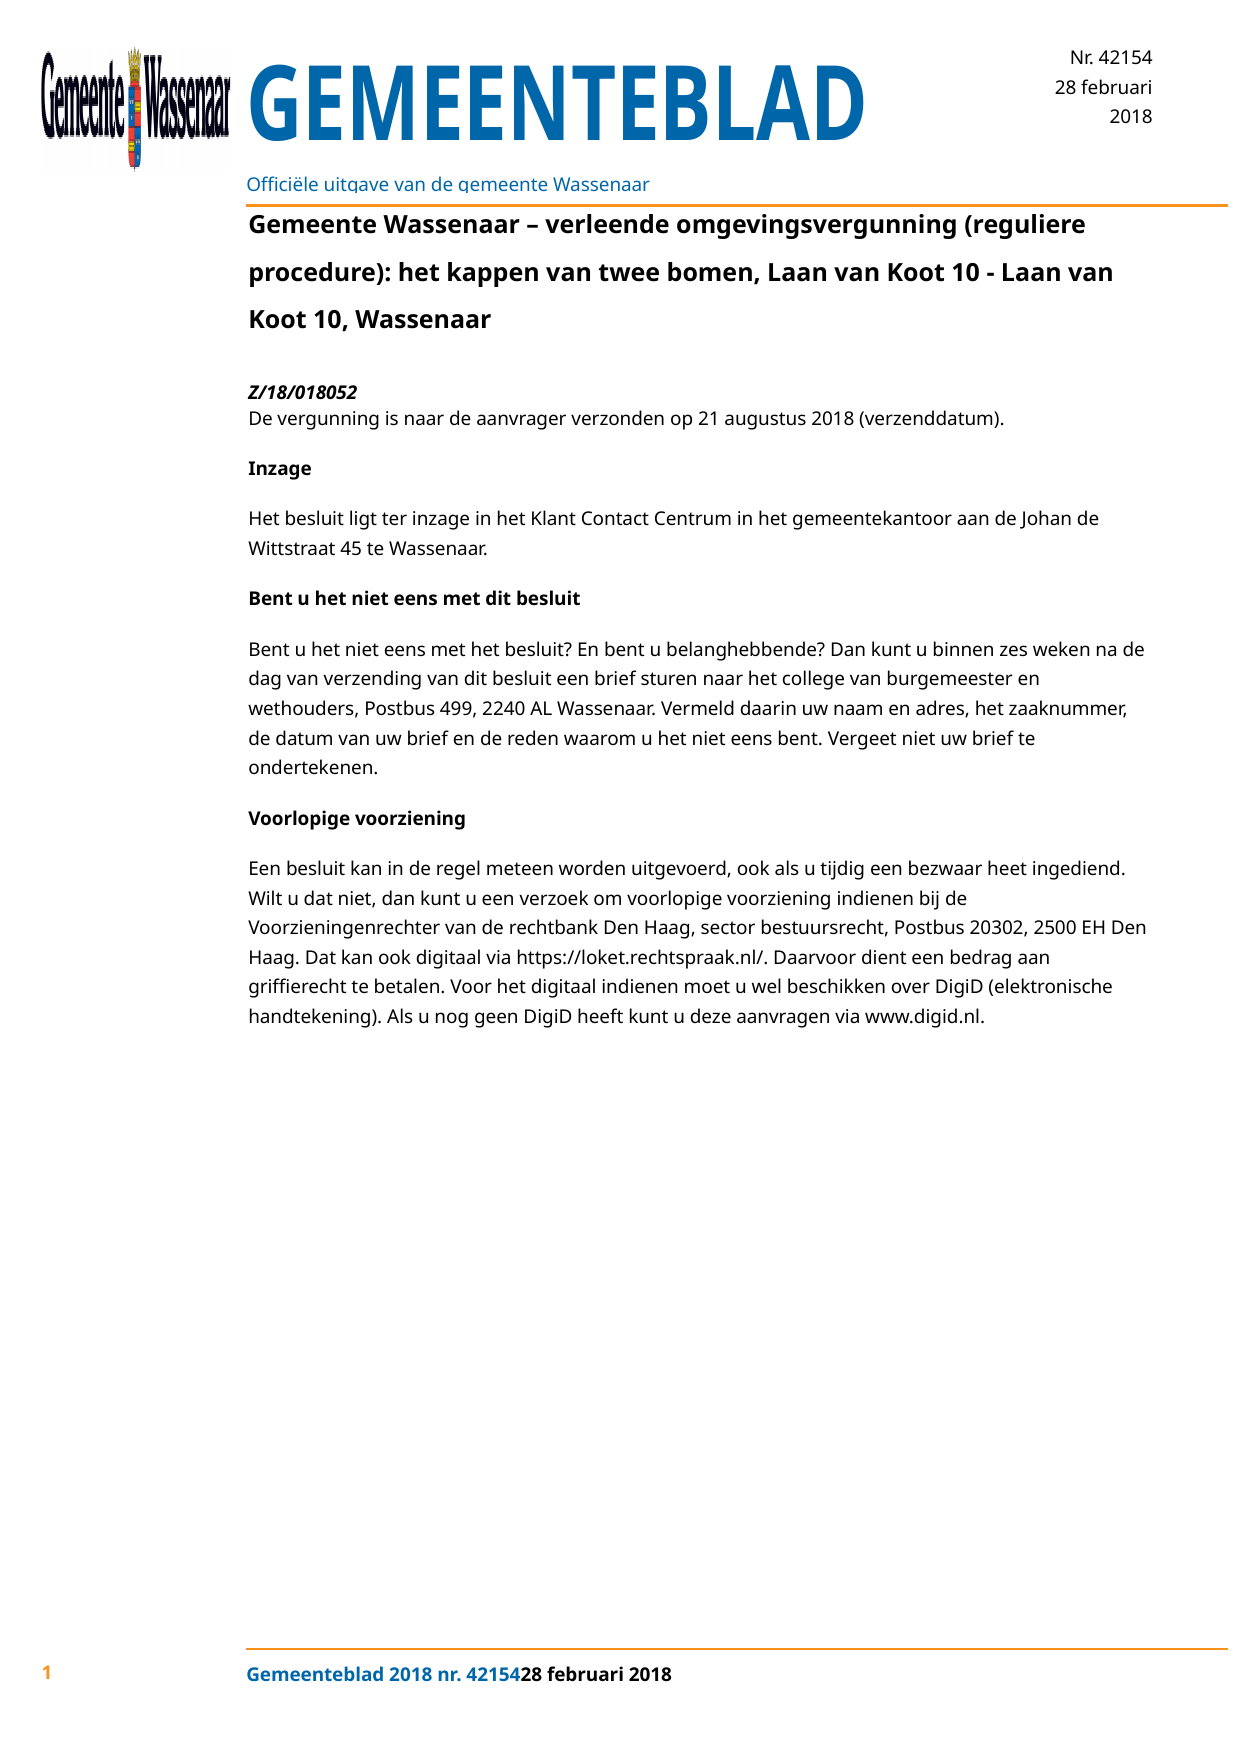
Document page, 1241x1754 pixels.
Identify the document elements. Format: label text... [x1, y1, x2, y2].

text Z/18/018052 [248, 379, 1152, 405]
text Voorlopige voorziening [248, 805, 1152, 831]
text Bent u het niet eens met dit besluit [248, 586, 1152, 611]
text Het besluit ligt ter inzage in het Klant Contact Centrum in het gemeentekantoor aan de Johan de Wittstraat 45 te Wassenaar. [248, 506, 1152, 561]
picture [41, 47, 231, 172]
text Bent u het niet eens met het besluit? En bent u belanghebbende? Dan kunt u binnen zes weken na de dag van verzending van dit besluit een brief sturen naar het college van burgemeester en wethouders, Postbus 499, 2240 AL Wassenaar. Vermeld daarin uw naam en adres, het zaaknummer, de datum van uw brief en de reden waarom u het niet eens bent. Vergeet niet uw brief te ondertekenen. [248, 636, 1152, 780]
text Gemeente Wassenaar – verleende omgevingsvergunning (reguliere procedure): het kappen van twee bomen, Laan van Koot 10 - Laan van Koot 10, Wassenaar [248, 207, 1152, 336]
text Een besluit kan in de regel meteen worden uitgevoerd, ook als u tijdig een bezwaar heet ingediend. Wilt u dat niet, dan kunt u een verzoek om voorlopige voorziening indienen bij de Voorzieningenrechter van de rechtbank Den Haag, sector bestuursrecht, Postbus 20302, 2500 EH Den Haag. Dat kan ook digitaal via https://loket.rechtspraak.nl/. Daarvoor dient een bedrag aan griffierecht te betalen. Voor het digitaal indienen moet u wel beschikken over DigiD (elektronische handtekening). Als u nog geen DigiD heeft kunt u deze aanvragen via www.digid.nl. [248, 855, 1152, 1029]
text De vergunning is naar de aanvrager verzonden op 21 augustus 2018 (verzenddatum). [248, 405, 1152, 431]
text Inzage [248, 455, 1152, 481]
